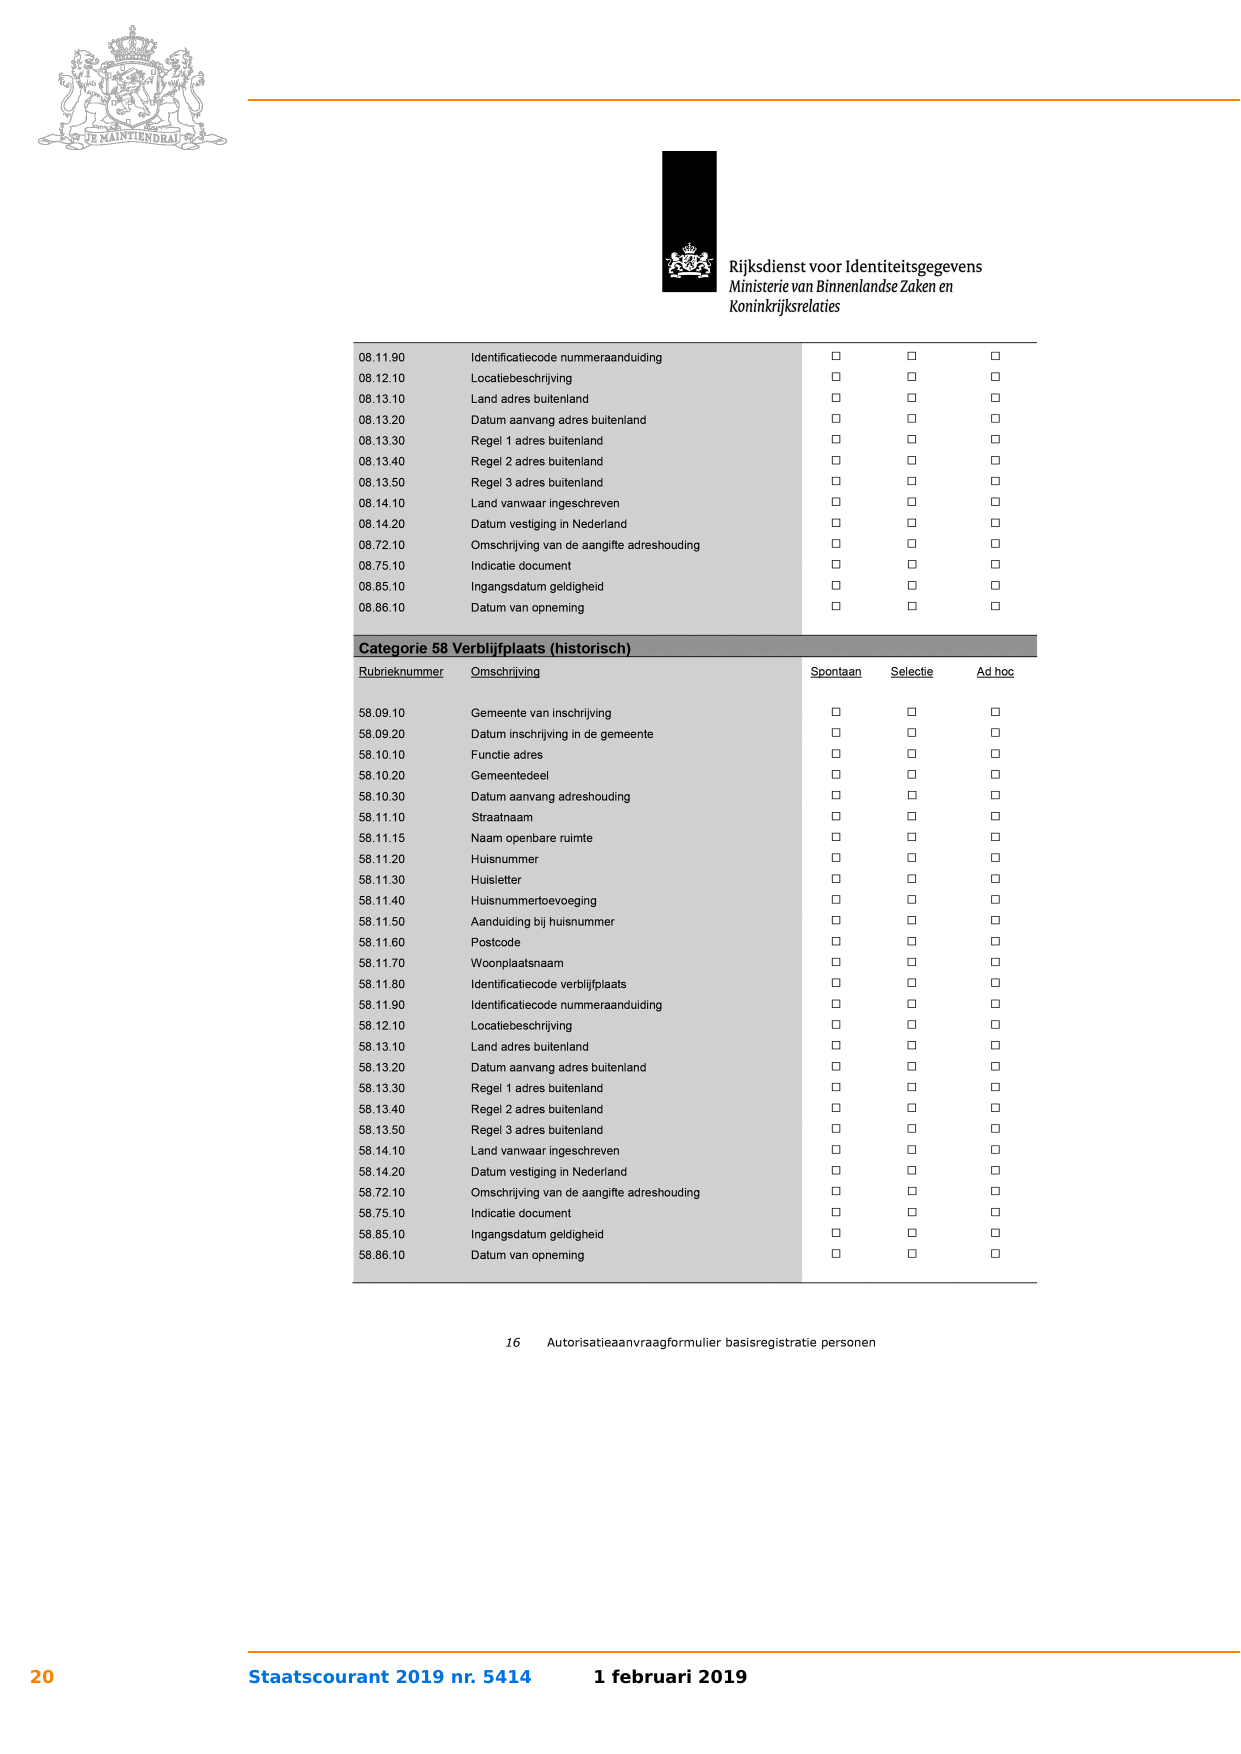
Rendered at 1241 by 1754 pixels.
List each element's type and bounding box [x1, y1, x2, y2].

picture [38, 25, 227, 150]
picture [248, 151, 1134, 1404]
